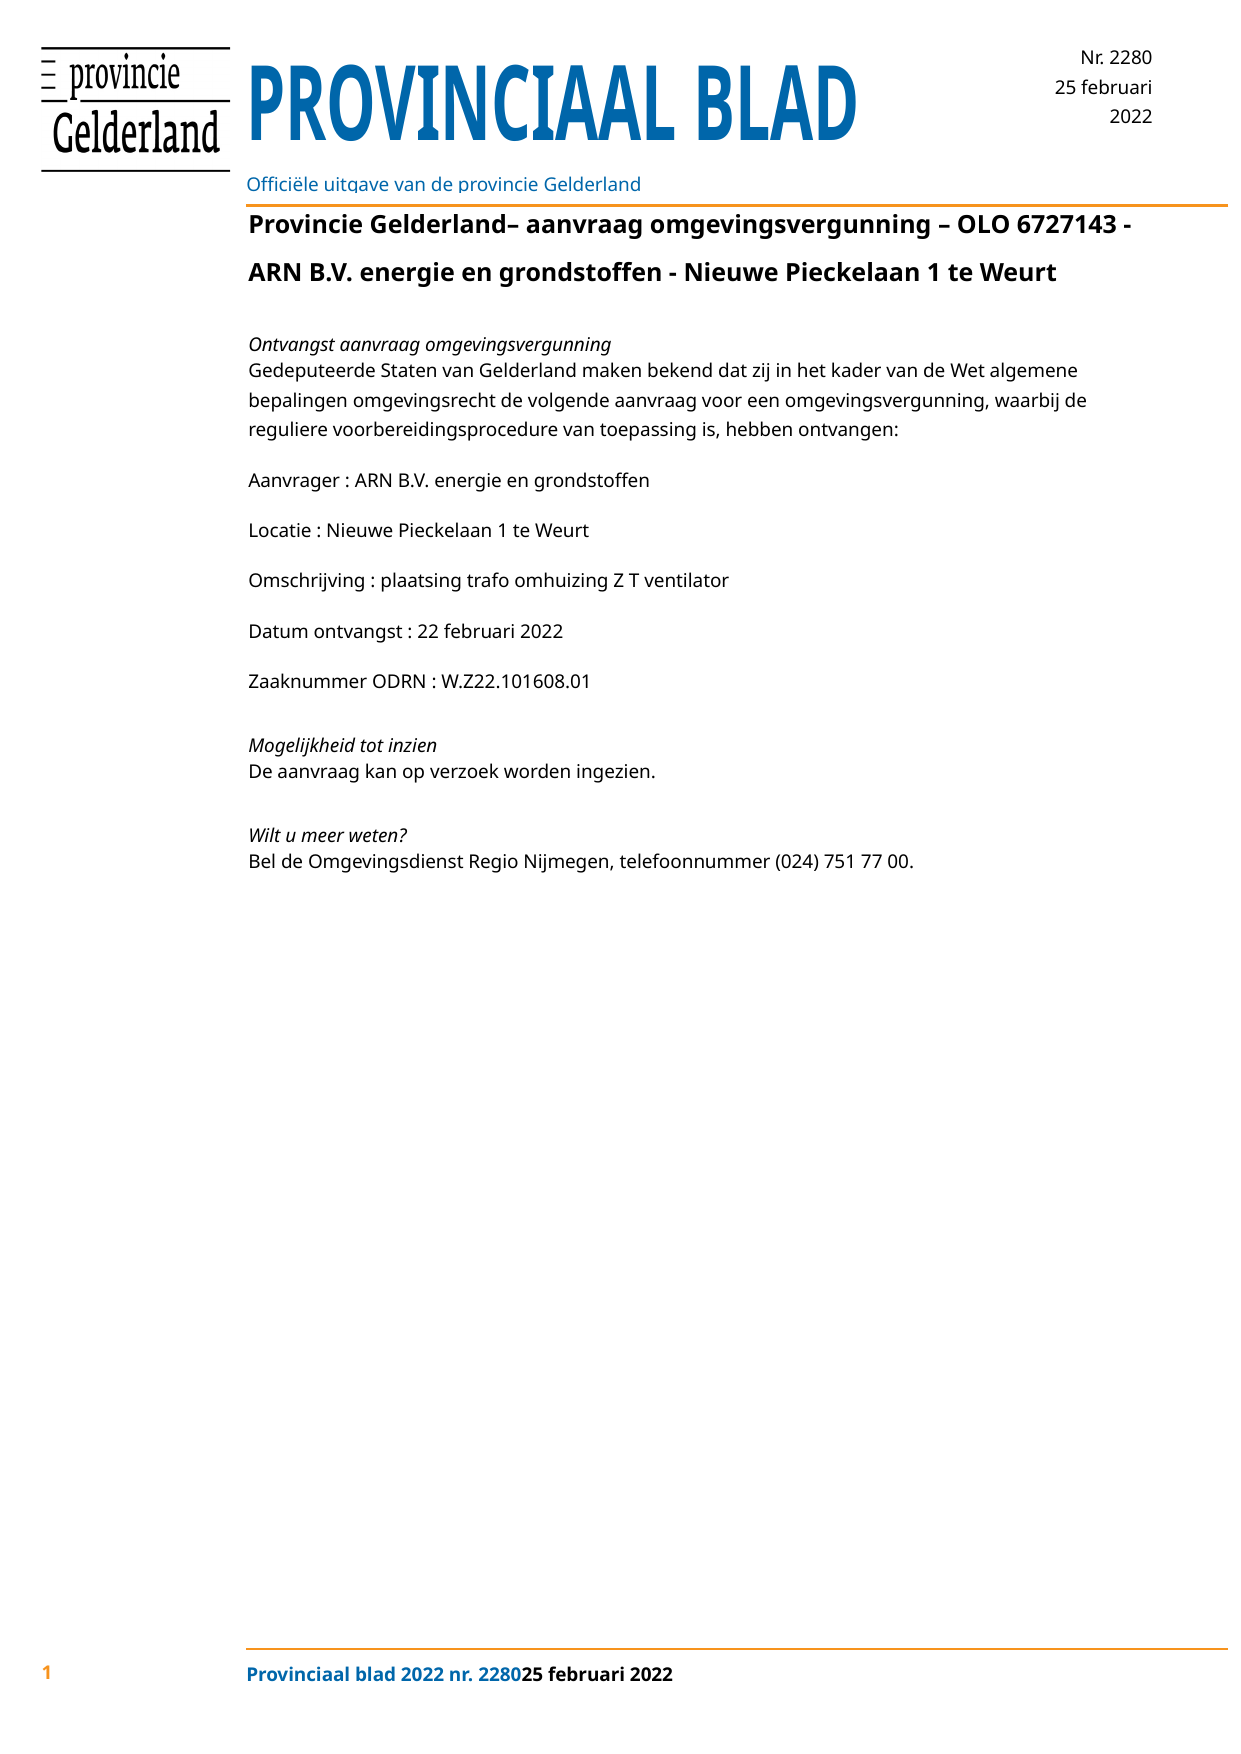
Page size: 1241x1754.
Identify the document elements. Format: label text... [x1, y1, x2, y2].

text Gedeputeerde Staten van Gelderland maken bekend dat zij in het kader van de Wet algemene bepalingen omgevingsrecht de volgende aanvraag voor een omgevingsvergunning, waarbij de reguliere voorbereidingsprocedure van toepassing is, hebben ontvangen: [248, 357, 1152, 442]
text Zaaknummer ODRN : W.Z22.101608.01 [248, 668, 1152, 694]
text Aanvrager : ARN B.V. energie en grondstoffen [248, 467, 1152, 492]
text Provincie Gelderland– aanvraag omgevingsvergunning – OLO 6727143 - ARN B.V. energie en grondstoffen - Nieuwe Pieckelaan 1 te Weurt [248, 207, 1152, 288]
text Bel de Omgevingsdienst Regio Nijmegen, telefoonnummer (024) 751 77 00. [248, 848, 1152, 873]
text Mogelijkheid tot inzien [248, 732, 1152, 758]
text Ontvangst aanvraag omgevingsvergunning [248, 331, 1152, 357]
text Wilt u meer weten? [248, 822, 1152, 848]
text De aanvraag kan op verzoek worden ingezien. [248, 758, 1152, 784]
text Datum ontvangst : 22 februari 2022 [248, 618, 1152, 644]
picture [41, 47, 231, 172]
text Omschrijving : plaatsing trafo omhuizing Z T ventilator [248, 568, 1152, 593]
text Locatie : Nieuwe Pieckelaan 1 te Weurt [248, 517, 1152, 543]
